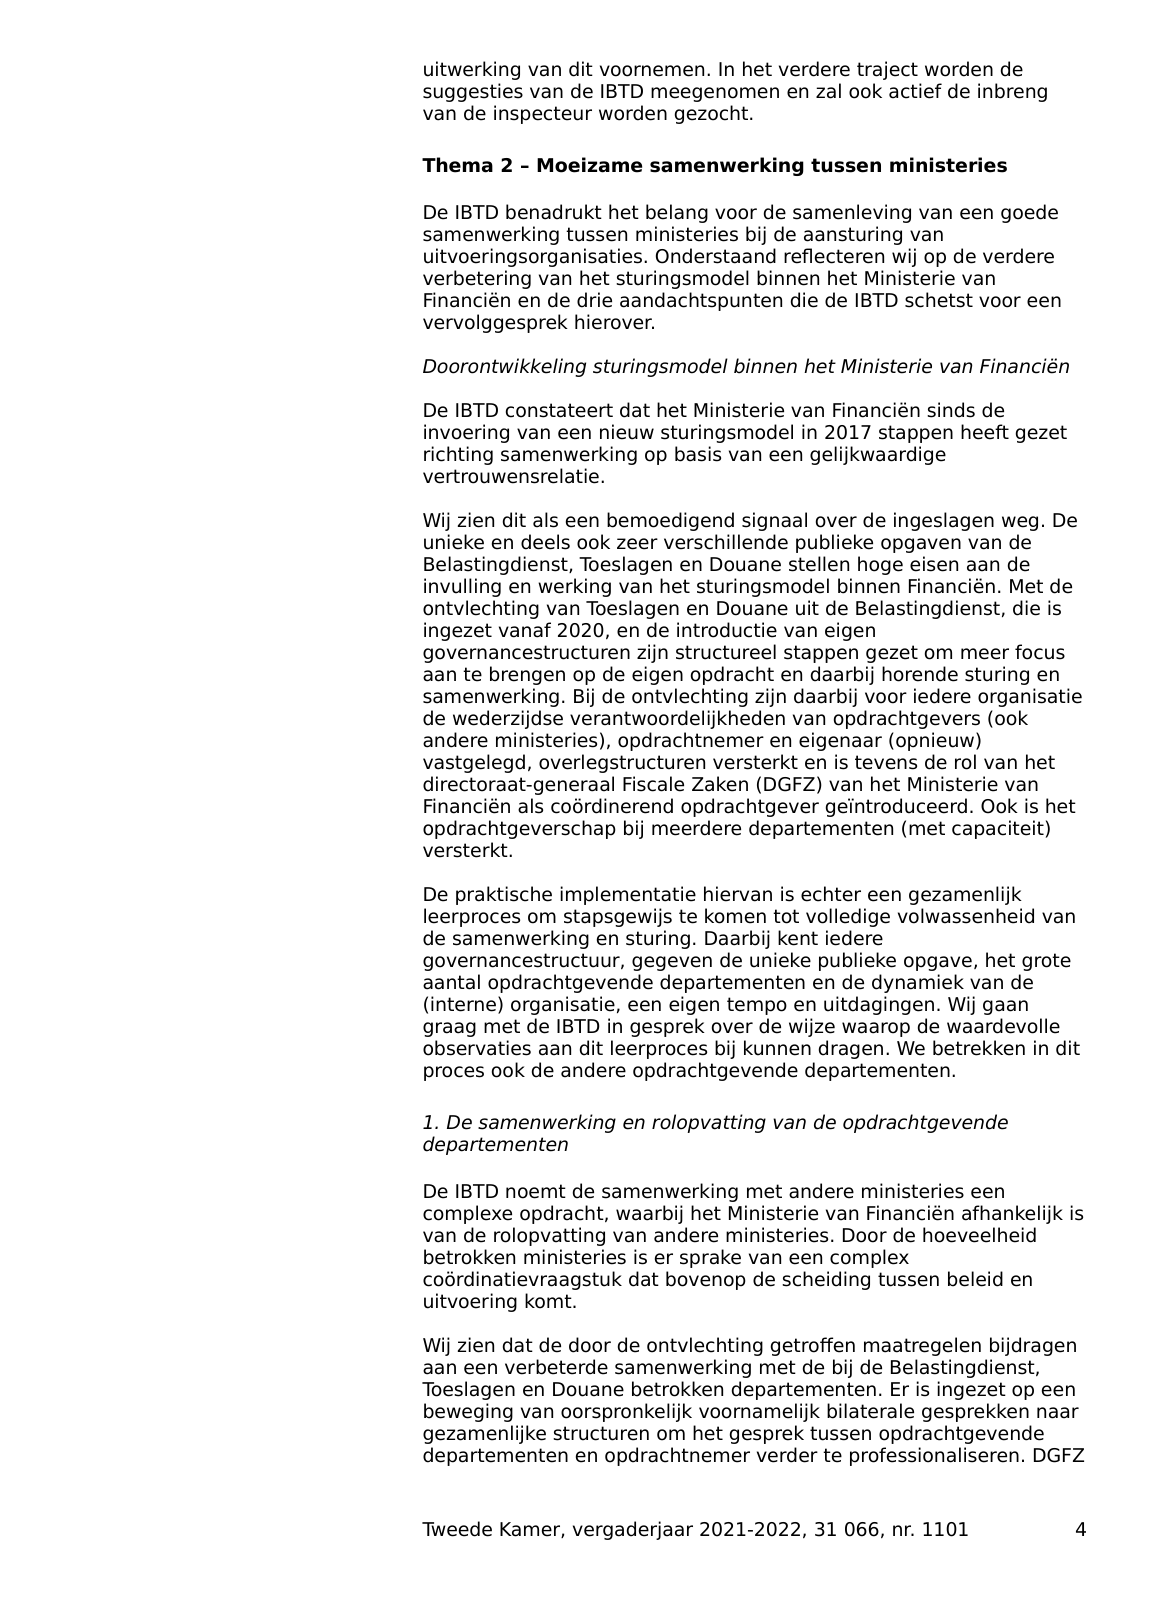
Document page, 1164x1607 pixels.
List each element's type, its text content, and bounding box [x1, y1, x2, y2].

text uitwerking van dit voornemen. In het verdere traject worden de suggesties van de IBTD meegenomen en zal ook actief de inbreng van de inspecteur worden gezocht. [422, 59, 1087, 125]
text De IBTD constateert dat het Ministerie van Financiën sinds de invoering van een nieuw sturingsmodel in 2017 stappen heeft gezet richting samenwerking op basis van een gelijkwaardige vertrouwensrelatie. [422, 400, 1087, 488]
subtitle 1. De samenwerking en rolopvatting van de opdrachtgevende departementen [422, 1112, 1087, 1156]
text De IBTD noemt de samenwerking met andere ministeries een complexe opdracht, waarbij het Ministerie van Financiën afhankelijk is van de rolopvatting van andere ministeries. Door de hoeveelheid betrokken ministeries is er sprake van een complex coördinatievraagstuk dat bovenop de scheiding tussen beleid en uitvoering komt. [422, 1181, 1087, 1313]
subtitle Thema 2 – Moeizame samenwerking tussen ministeries [422, 155, 1087, 177]
text Wij zien dat de door de ontvlechting getroffen maatregelen bijdragen aan een verbeterde samenwerking met de bij de Belastingdienst, Toeslagen en Douane betrokken departementen. Er is ingezet op een beweging van oorspronkelijk voornamelijk bilaterale gesprekken naar gezamenlijke structuren om het gesprek tussen opdrachtgevende departementen en opdrachtnemer verder te professionaliseren. DGFZ [422, 1335, 1087, 1467]
text De praktische implementatie hiervan is echter een gezamenlijk leerproces om stapsgewijs te komen tot volledige volwassenheid van de samenwerking en sturing. Daarbij kent iedere governancestructuur, gegeven de unieke publieke opgave, het grote aantal opdrachtgevende departementen en de dynamiek van de (interne) organisatie, een eigen tempo en uitdagingen. Wij gaan graag met de IBTD in gesprek over de wijze waarop de waardevolle observaties aan dit leerproces bij kunnen dragen. We betrekken in dit proces ook de andere opdrachtgevende departementen. [422, 884, 1087, 1082]
text Wij zien dit als een bemoedigend signaal over de ingeslagen weg. De unieke en deels ook zeer verschillende publieke opgaven van de Belastingdienst, Toeslagen en Douane stellen hoge eisen aan de invulling en werking van het sturingsmodel binnen Financiën. Met de ontvlechting van Toeslagen en Douane uit de Belastingdienst, die is ingezet vanaf 2020, en de introductie van eigen governancestructuren zijn structureel stappen gezet om meer focus aan te brengen op de eigen opdracht en daarbij horende sturing en samenwerking. Bij de ontvlechting zijn daarbij voor iedere organisatie de wederzijdse verantwoordelijkheden van opdrachtgevers (ook andere ministeries), opdrachtnemer en eigenaar (opnieuw) vastgelegd, overlegstructuren versterkt en is tevens de rol van het directoraat-generaal Fiscale Zaken (DGFZ) van het Ministerie van Financiën als coördinerend opdrachtgever geïntroduceerd. Ook is het opdrachtgeverschap bij meerdere departementen (met capaciteit) versterkt. [422, 510, 1087, 862]
subtitle Doorontwikkeling sturingsmodel binnen het Ministerie van Financiën [422, 356, 1087, 378]
text De IBTD benadrukt het belang voor de samenleving van een goede samenwerking tussen ministeries bij de aansturing van uitvoeringsorganisaties. Onderstaand reflecteren wij op de verdere verbetering van het sturingsmodel binnen het Ministerie van Financiën en de drie aandachtspunten die de IBTD schetst voor een vervolggesprek hierover. [422, 202, 1087, 334]
